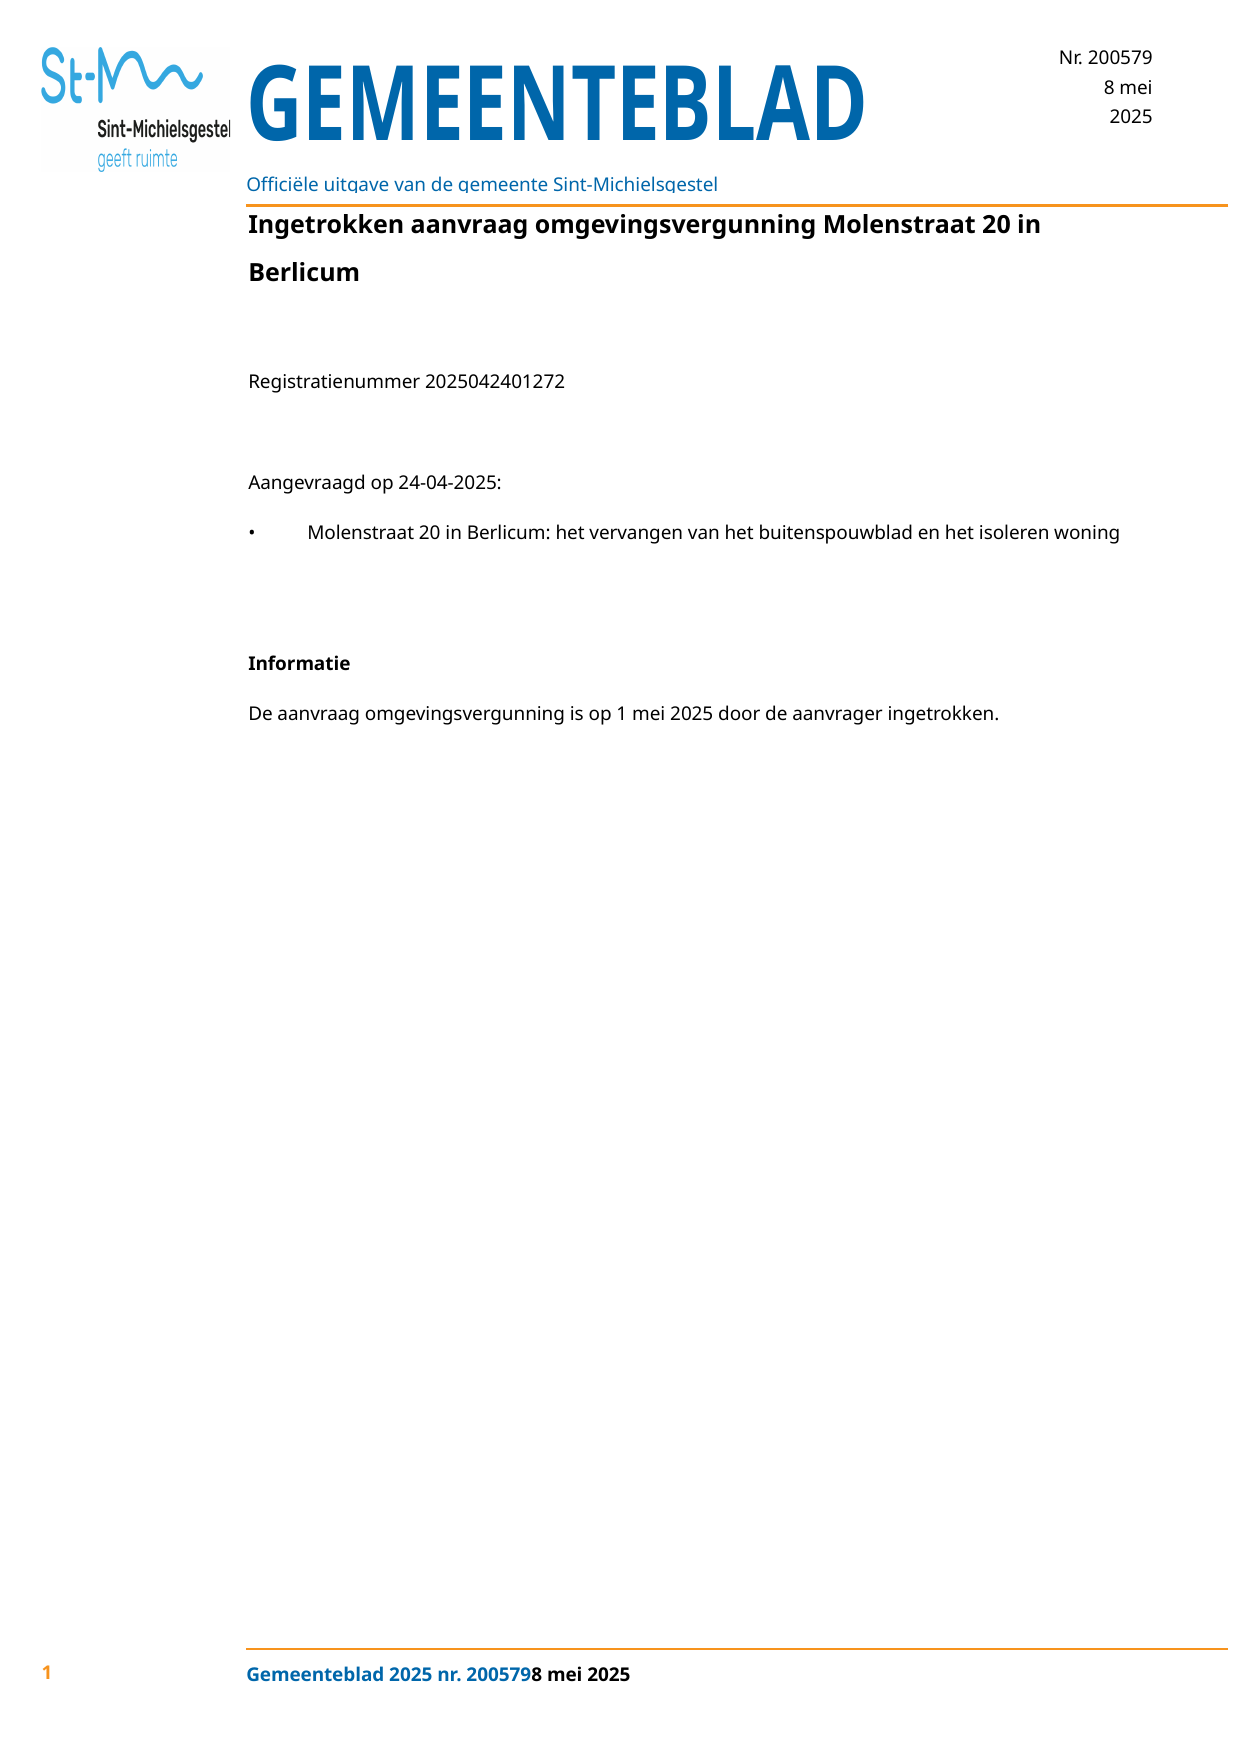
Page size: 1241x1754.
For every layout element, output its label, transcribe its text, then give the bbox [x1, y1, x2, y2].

picture [41, 47, 231, 172]
text Informatie [248, 650, 1152, 676]
list Molenstraat 20 in Berlicum: het vervangen van het buitenspouwblad en het isoleren woning [248, 519, 1152, 545]
text De aanvraag omgevingsvergunning is op 1 mei 2025 door de aanvrager ingetrokken. [248, 700, 1152, 726]
text Ingetrokken aanvraag omgevingsvergunning Molenstraat 20 in Berlicum [248, 207, 1152, 288]
text Aangevraagd op 24-04-2025: [248, 469, 1152, 495]
text Registratienummer 2025042401272 [248, 368, 1152, 394]
